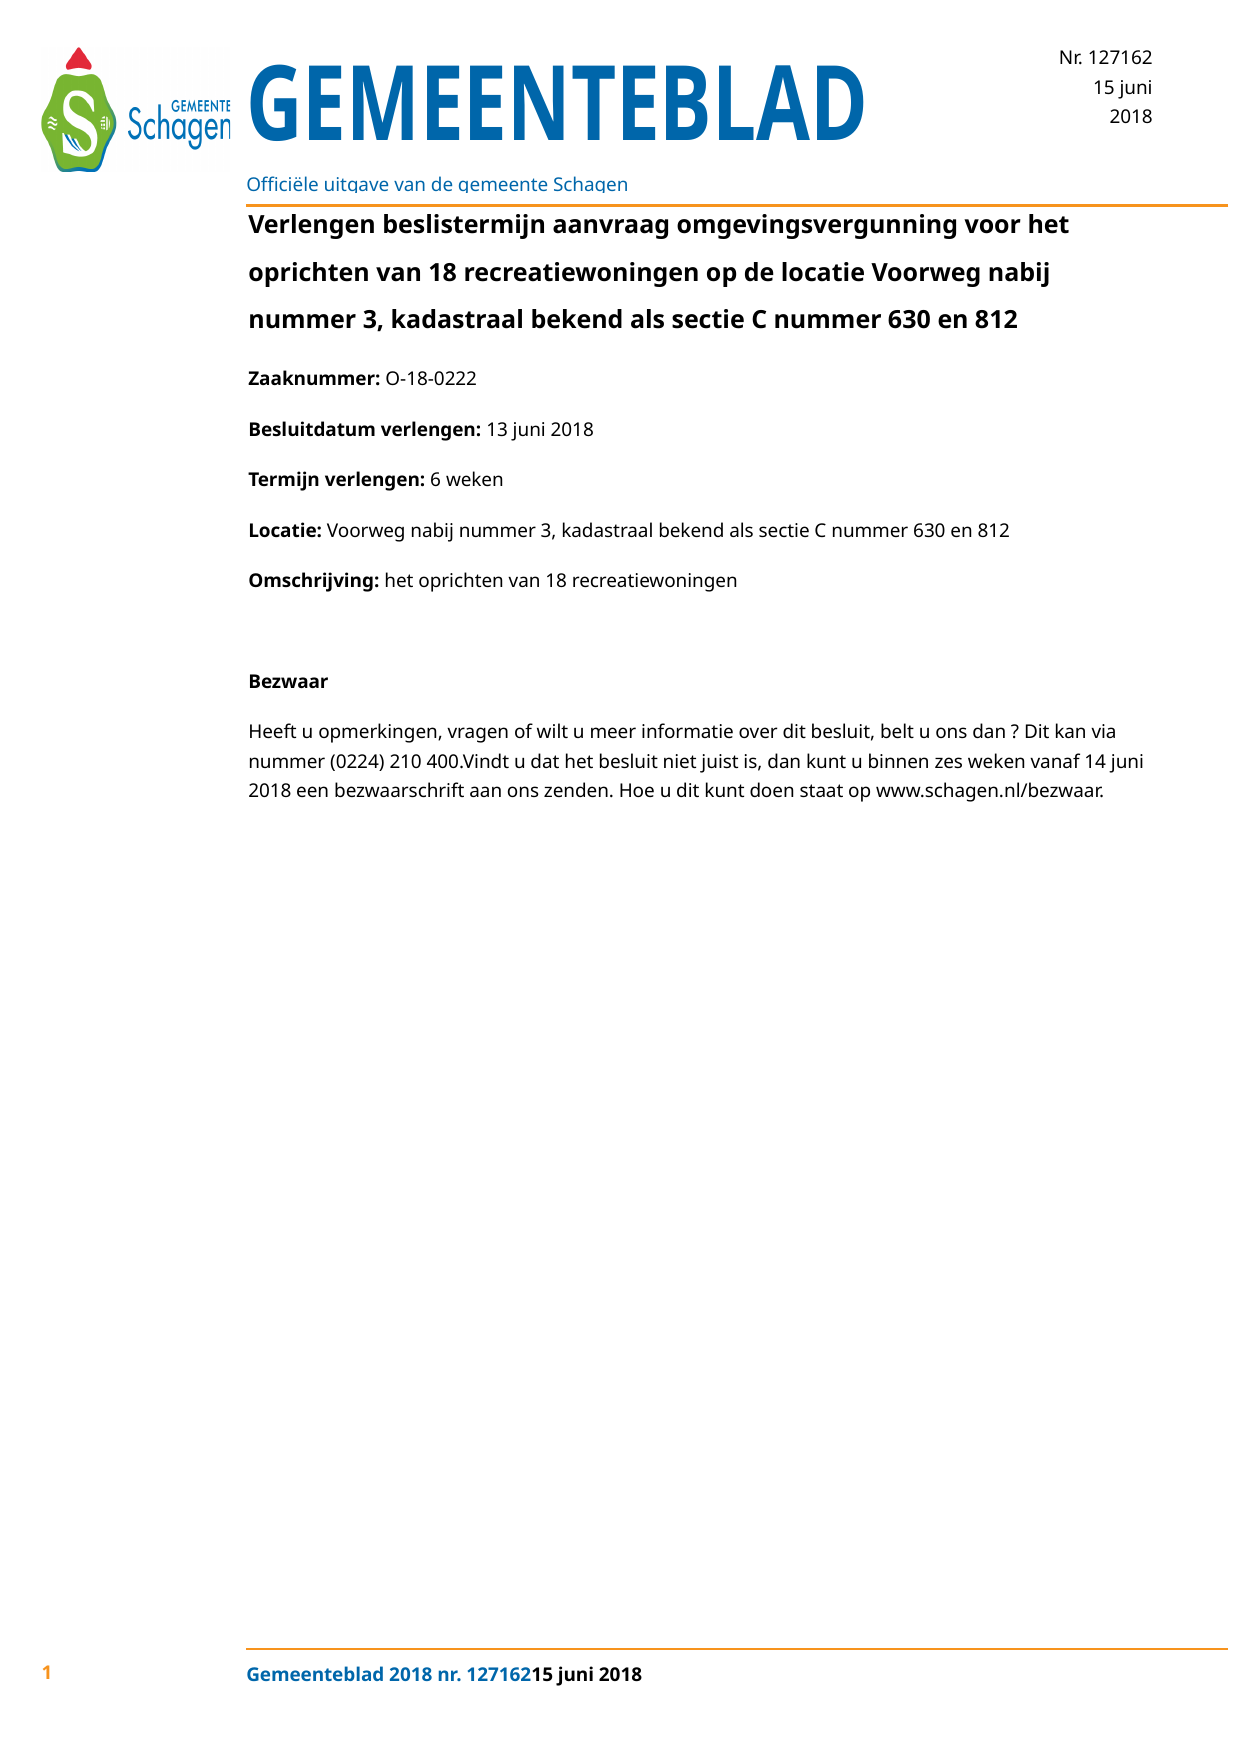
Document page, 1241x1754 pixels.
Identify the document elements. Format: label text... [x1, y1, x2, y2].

text Besluitdatum verlengen: 13 juni 2018 [248, 416, 1152, 442]
text Termijn verlengen: 6 weken [248, 466, 1152, 492]
text Heeft u opmerkingen, vragen of wilt u meer informatie over dit besluit, belt u ons dan ? Dit kan via nummer (0224) 210 400.Vindt u dat het besluit niet juist is, dan kunt u binnen zes weken vanaf 14 juni 2018 een bezwaarschrift aan ons zenden. Hoe u dit kunt doen staat op www.schagen.nl/bezwaar. [248, 718, 1152, 803]
text Bezwaar [248, 668, 1152, 694]
text Locatie: Voorweg nabij nummer 3, kadastraal bekend als sectie C nummer 630 en 812 [248, 517, 1152, 542]
text Omschrijving: het oprichten van 18 recreatiewoningen [248, 567, 1152, 593]
picture [41, 47, 231, 172]
text Zaaknummer: O-18-0222 [248, 366, 1152, 391]
text Verlengen beslistermijn aanvraag omgevingsvergunning voor het oprichten van 18 recreatiewoningen op de locatie Voorweg nabij nummer 3, kadastraal bekend als sectie C nummer 630 en 812 [248, 207, 1152, 336]
